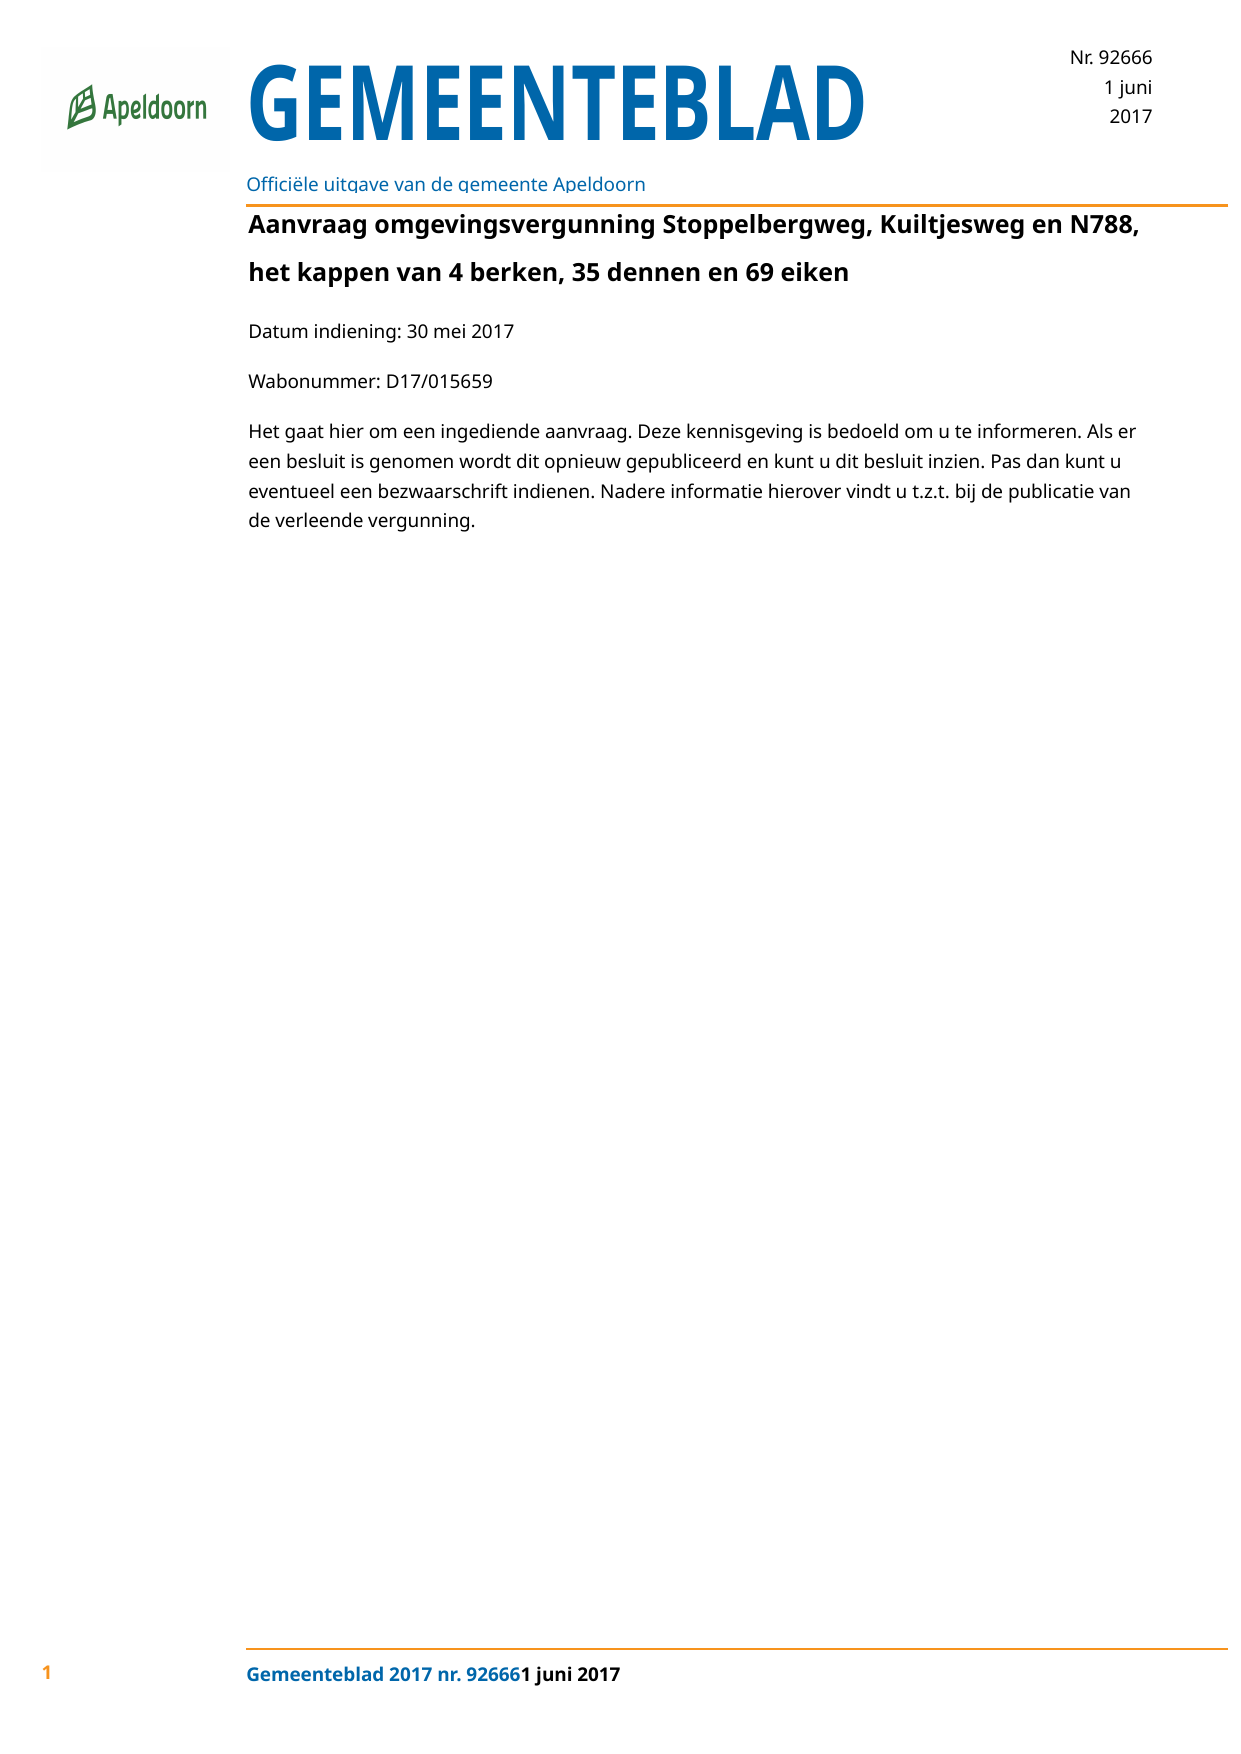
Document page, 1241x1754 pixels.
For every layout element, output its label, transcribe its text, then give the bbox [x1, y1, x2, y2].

text Het gaat hier om een ingediende aanvraag. Deze kennisgeving is bedoeld om u te informeren. Als er een besluit is genomen wordt dit opnieuw gepubliceerd en kunt u dit besluit inzien. Pas dan kunt u eventueel een bezwaarschrift indienen. Nadere informatie hierover vindt u t.z.t. bij de publicatie van de verleende vergunning. [248, 419, 1152, 533]
text Datum indiening: 30 mei 2017 [248, 318, 1152, 344]
text Wabonummer: D17/015659 [248, 368, 1152, 394]
picture [41, 47, 231, 172]
text Aanvraag omgevingsvergunning Stoppelbergweg, Kuiltjesweg en N788, het kappen van 4 berken, 35 dennen en 69 eiken [248, 207, 1152, 288]
